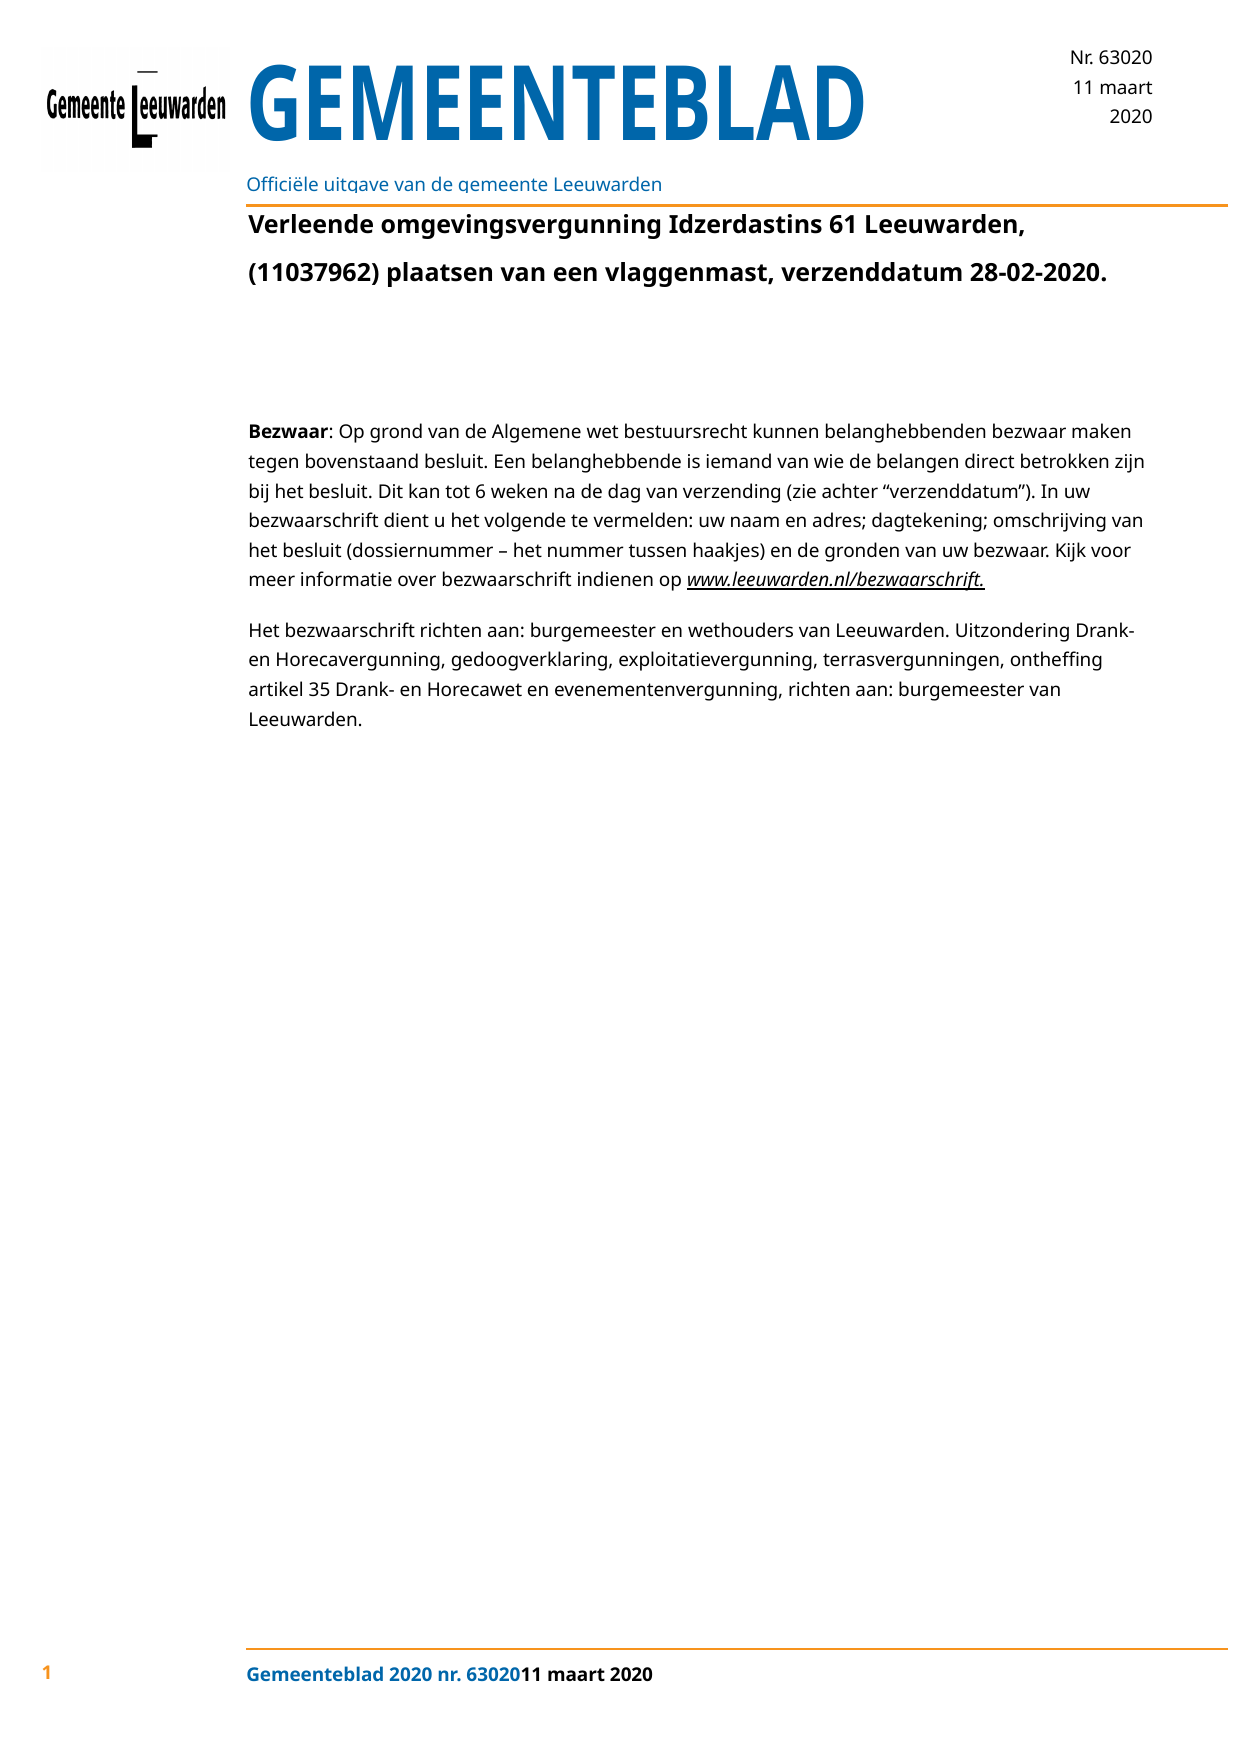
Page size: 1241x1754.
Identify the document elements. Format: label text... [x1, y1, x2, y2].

text Verleende omgevingsvergunning Idzerdastins 61 Leeuwarden, (11037962) plaatsen van een vlaggenmast, verzenddatum 28-02-2020. [248, 207, 1152, 288]
picture [41, 47, 231, 172]
text Bezwaar: Op grond van de Algemene wet bestuursrecht kunnen belanghebbenden bezwaar maken tegen bovenstaand besluit. Een belanghebbende is iemand van wie de belangen direct betrokken zijn bij het besluit. Dit kan tot 6 weken na de dag van verzending (zie achter “verzenddatum”). In uw bezwaarschrift dient u het volgende te vermelden: uw naam en adres; dagtekening; omschrijving van het besluit (dossiernummer – het nummer tussen haakjes) en de gronden van uw bezwaar. Kijk voor meer informatie over bezwaarschrift indienen op www.leeuwarden.nl/bezwaarschrift. [248, 419, 1152, 592]
text Het bezwaarschrift richten aan: burgemeester en wethouders van Leeuwarden. Uitzondering Drank- en Horecavergunning, gedoogverklaring, exploitatievergunning, terrasvergunningen, ontheffing artikel 35 Drank- en Horecawet en evenementenvergunning, richten aan: burgemeester van Leeuwarden. [248, 617, 1152, 732]
